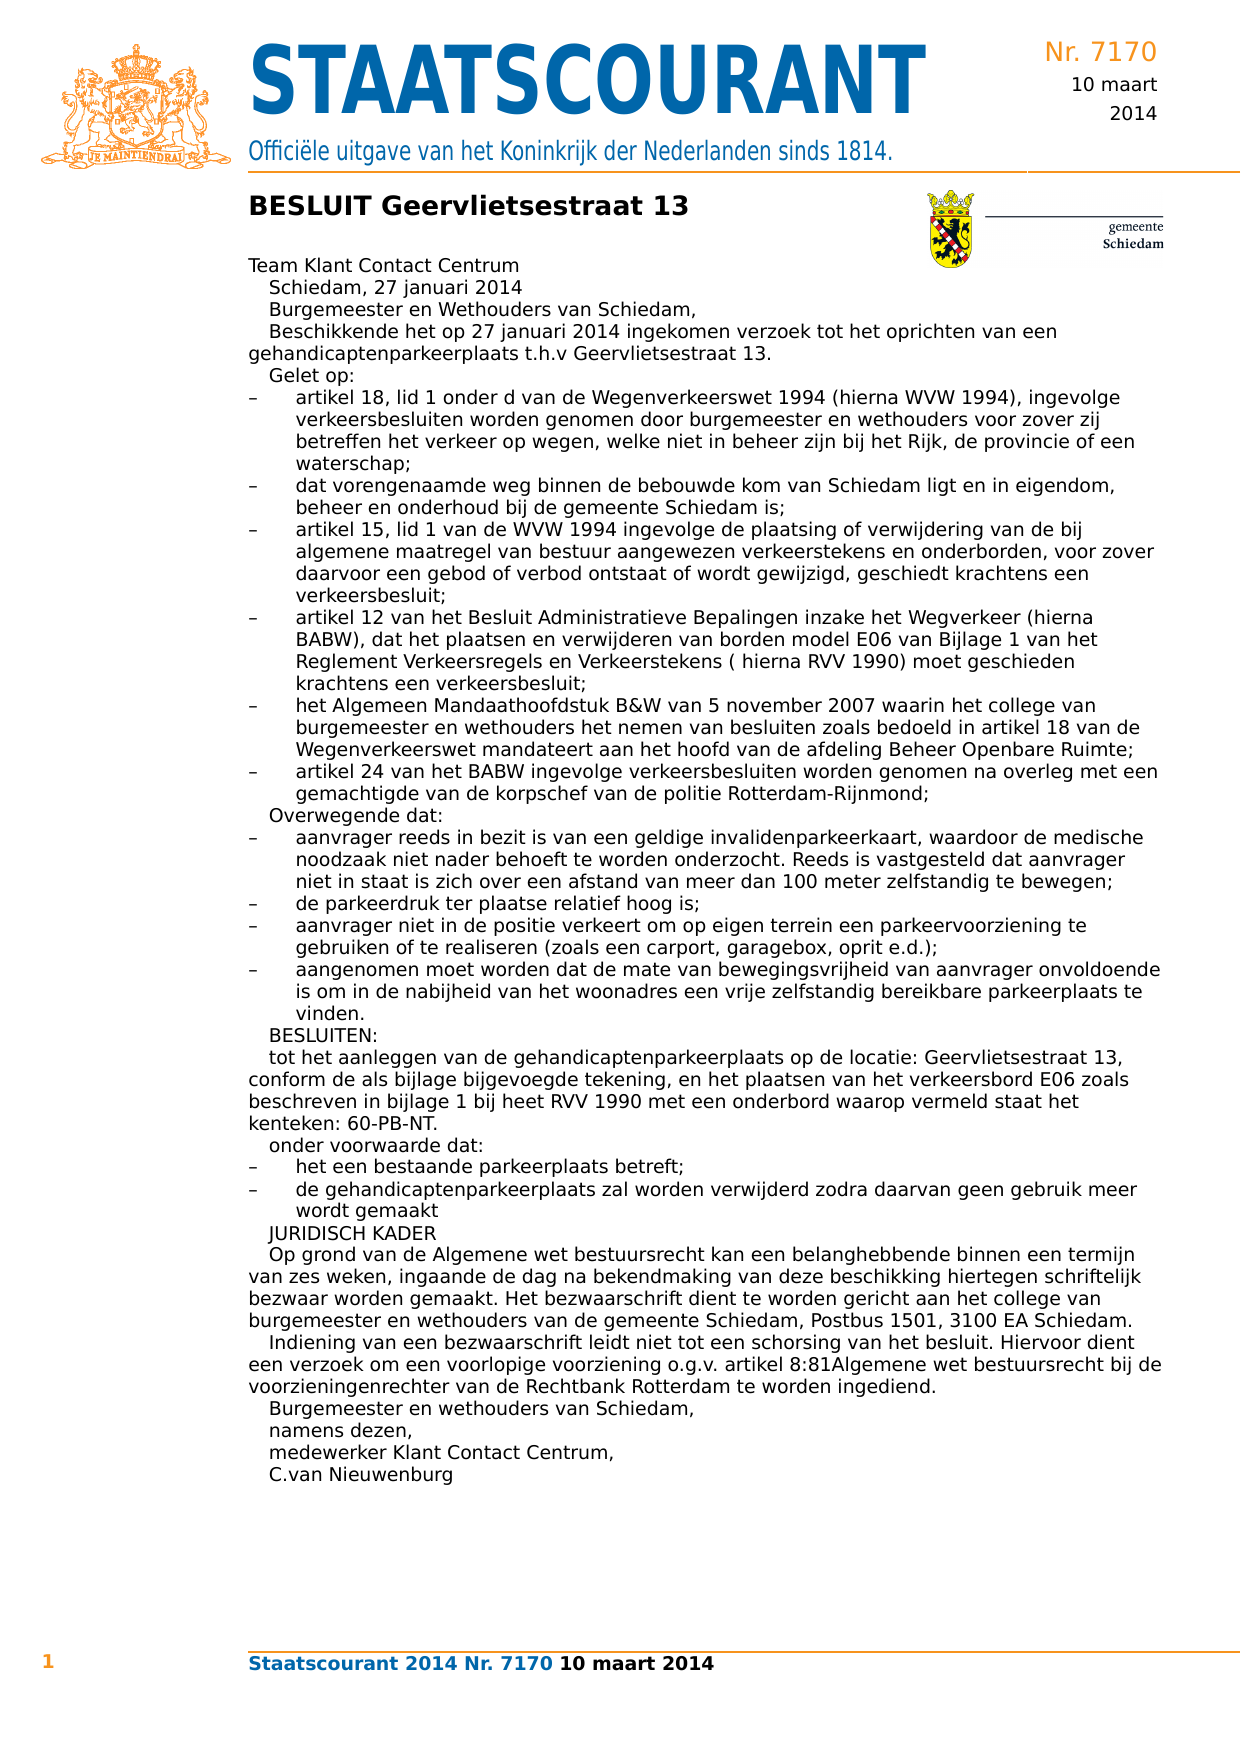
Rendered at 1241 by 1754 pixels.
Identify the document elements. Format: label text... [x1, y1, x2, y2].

list aangenomen moet worden dat de mate van bewegingsvrijheid van aanvrager onvoldoende is om in de nabijheid van het woonadres een vrije zelfstandig bereikbare parkeerplaats te vinden. [248, 959, 1163, 1024]
text JURIDISCH KADER [248, 1222, 1163, 1244]
text C.van Nieuwenburg [248, 1464, 1163, 1486]
text Op grond van de Algemene wet bestuursrecht kan een belanghebbende binnen een termijn van zes weken, ingaande de dag na bekendmaking van deze beschikking hiertegen schriftelijk bezwaar worden gemaakt. Het bezwaarschrift dient te worden gericht aan het college van burgemeester en wethouders van de gemeente Schiedam, Postbus 1501, 3100 EA Schiedam. [248, 1244, 1163, 1332]
list artikel 18, lid 1 onder d van de Wegenverkeerswet 1994 (hierna WVW 1994), ingevolge verkeersbesluiten worden genomen door burgemeester en wethouders voor zover zij betreffen het verkeer op wegen, welke niet in beheer zijn bij het Rijk, de provincie of een waterschap; [248, 387, 1163, 475]
text Beschikkende het op 27 januari 2014 ingekomen verzoek tot het oprichten van een gehandicaptenparkeerplaats t.h.v Geervlietsestraat 13. [248, 321, 1163, 365]
list artikel 24 van het BABW ingevolge verkeersbesluiten worden genomen na overleg met een gemachtigde van de korpschef van de politie Rotterdam-Rijnmond; [248, 761, 1163, 805]
list artikel 15, lid 1 van de WVW 1994 ingevolge de plaatsing of verwijdering van de bij algemene maatregel van bestuur aangewezen verkeerstekens en onderborden, voor zover daarvoor een gebod of verbod ontstaat of wordt gewijzigd, geschiedt krachtens een verkeersbesluit; [248, 519, 1163, 607]
text medewerker Klant Contact Centrum, [248, 1442, 1163, 1464]
list de gehandicaptenparkeerplaats zal worden verwijderd zodra daarvan geen gebruik meer wordt gemaakt [248, 1178, 1163, 1222]
list het Algemeen Mandaathoofdstuk B&W van 5 november 2007 waarin het college van burgemeester en wethouders het nemen van besluiten zoals bedoeld in artikel 18 van de Wegenverkeerswet mandateert aan het hoofd van de afdeling Beheer Openbare Ruimte; [248, 695, 1163, 761]
list aanvrager niet in de positie verkeert om op eigen terrein een parkeervoorziening te gebruiken of te realiseren (zoals een carport, garagebox, oprit e.d.); [248, 915, 1163, 959]
text Indiening van een bezwaarschrift leidt niet tot een schorsing van het besluit. Hiervoor dient een verzoek om een voorlopige voorziening o.g.v. artikel 8:81Algemene wet bestuursrecht bij de voorzieningenrechter van de Rechtbank Rotterdam te worden ingediend. [248, 1332, 1163, 1398]
text namens dezen, [248, 1420, 1163, 1442]
picture [927, 190, 1164, 268]
text Gelet op: [248, 365, 1163, 387]
subtitle BESLUIT Geervlietsestraat 13 [248, 191, 927, 222]
text Burgemeester en Wethouders van Schiedam, [248, 299, 1163, 321]
text tot het aanleggen van de gehandicaptenparkeerplaats op de locatie: Geervlietsestraat 13, conform de als bijlage bijgevoegde tekening, en het plaatsen van het verkeersbord E06 zoals beschreven in bijlage 1 bij heet RVV 1990 met een onderbord waarop vermeld staat het kenteken: 60-PB-NT. [248, 1047, 1163, 1134]
text Overwegende dat: [248, 805, 1163, 827]
text BESLUITEN: [248, 1024, 1163, 1047]
text Team Klant Contact Centrum [248, 255, 1163, 277]
list aanvrager reeds in bezit is van een geldige invalidenparkeerkaart, waardoor de medische noodzaak niet nader behoeft te worden onderzocht. Reeds is vastgesteld dat aanvrager niet in staat is zich over een afstand van meer dan 100 meter zelfstandig te bewegen; [248, 827, 1163, 893]
list het een bestaande parkeerplaats betreft; [248, 1156, 1163, 1178]
list de parkeerdruk ter plaatse relatief hoog is; [248, 893, 1163, 915]
text Schiedam, 27 januari 2014 [248, 277, 1163, 299]
text onder voorwaarde dat: [248, 1134, 1163, 1156]
text Burgemeester en wethouders van Schiedam, [248, 1398, 1163, 1420]
picture [41, 44, 231, 169]
list dat vorengenaamde weg binnen de bebouwde kom van Schiedam ligt en in eigendom, beheer en onderhoud bij de gemeente Schiedam is; [248, 475, 1163, 519]
list artikel 12 van het Besluit Administratieve Bepalingen inzake het Wegverkeer (hierna BABW), dat het plaatsen en verwijderen van borden model E06 van Bijlage 1 van het Reglement Verkeersregels en Verkeerstekens ( hierna RVV 1990) moet geschieden krachtens een verkeersbesluit; [248, 607, 1163, 695]
